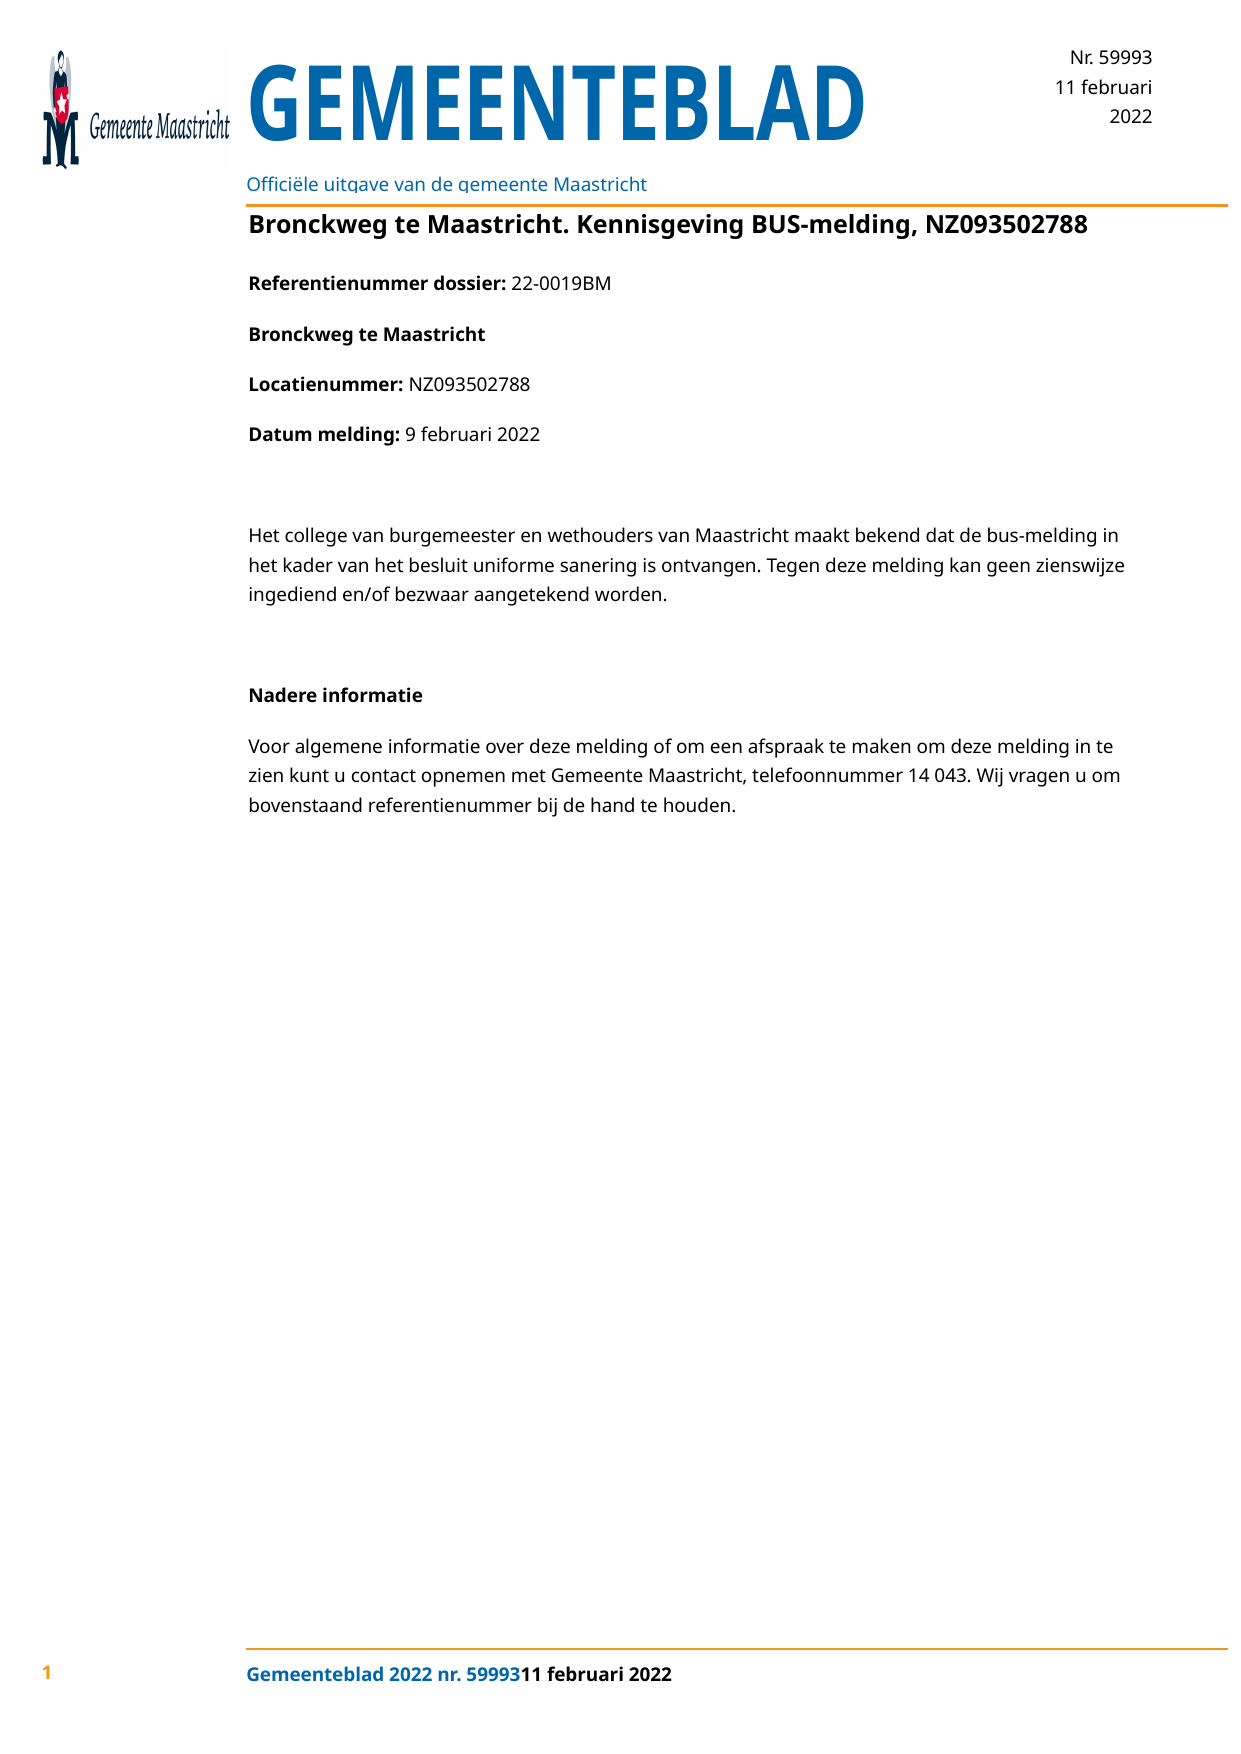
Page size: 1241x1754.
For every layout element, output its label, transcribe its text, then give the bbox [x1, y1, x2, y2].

text Nadere informatie [248, 682, 1152, 708]
text Locatienummer: NZ093502788 [248, 371, 1152, 397]
text Bronckweg te Maastricht. Kennisgeving BUS-melding, NZ093502788 [248, 207, 1152, 241]
text Voor algemene informatie over deze melding of om een afspraak te maken om deze melding in te zien kunt u contact opnemen met Gemeente Maastricht, telefoonnummer 14 043. Wij vragen u om bovenstaand referentienummer bij de hand te houden. [248, 733, 1152, 818]
text Het college van burgemeester en wethouders van Maastricht maakt bekend dat de bus-melding in het kader van het besluit uniforme sanering is ontvangen. Tegen deze melding kan geen zienswijze ingediend en/of bezwaar aangetekend worden. [248, 522, 1152, 607]
text Bronckweg te Maastricht [248, 321, 1152, 346]
picture [41, 47, 231, 172]
text Datum melding: 9 februari 2022 [248, 422, 1152, 447]
text Referentienummer dossier: 22-0019BM [248, 270, 1152, 296]
